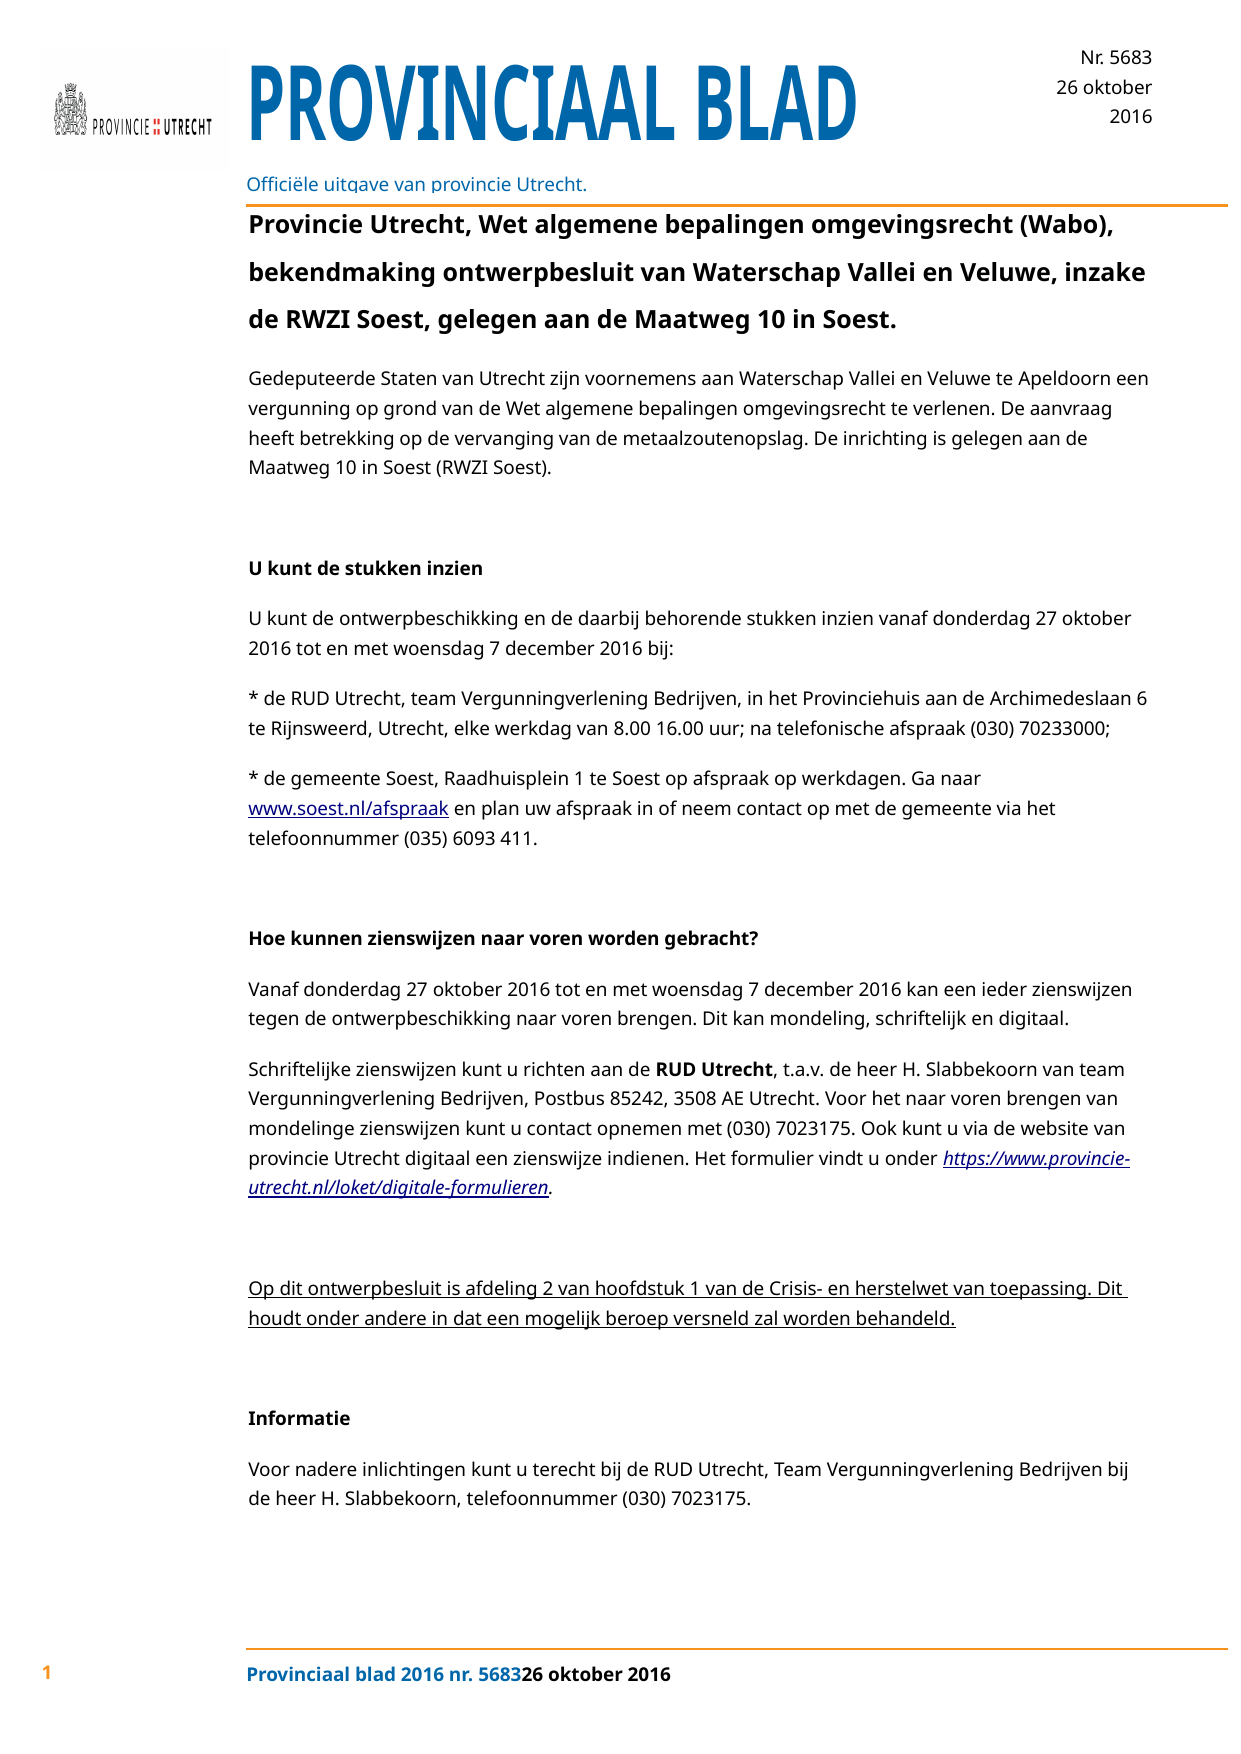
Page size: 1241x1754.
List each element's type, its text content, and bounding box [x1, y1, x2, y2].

text Vanaf donderdag 27 oktober 2016 tot en met woensdag 7 december 2016 kan een ieder zienswijzen tegen de ontwerpbeschikking naar voren brengen. Dit kan mondeling, schriftelijk en digitaal. [248, 976, 1152, 1031]
text Op dit ontwerpbesluit is afdeling 2 van hoofdstuk 1 van de Crisis- en herstelwet van toepassing. Dit houdt onder andere in dat een mogelijk beroep versneld zal worden behandeld. [248, 1275, 1152, 1330]
text * de gemeente Soest, Raadhuisplein 1 te Soest op afspraak op werkdagen. Ga naar www.soest.nl/afspraak en plan uw afspraak in of neem contact op met de gemeente via het telefoonnummer (035) 6093 411. [248, 766, 1152, 850]
text Voor nadere inlichtingen kunt u terecht bij de RUD Utrecht, Team Vergunningverlening Bedrijven bij de heer H. Slabbekoorn, telefoonnummer (030) 7023175. [248, 1456, 1152, 1511]
picture [41, 47, 231, 172]
text Gedeputeerde Staten van Utrecht zijn voornemens aan Waterschap Vallei en Veluwe te Apeldoorn een vergunning op grond van de Wet algemene bepalingen omgevingsrecht te verlenen. De aanvraag heeft betrekking op de vervanging van de metaalzoutenopslag. De inrichting is gelegen aan de Maatweg 10 in Soest (RWZI Soest). [248, 366, 1152, 480]
text Schriftelijke zienswijzen kunt u richten aan de RUD Utrecht, t.a.v. de heer H. Slabbekoorn van team Vergunningverlening Bedrijven, Postbus 85242, 3508 AE Utrecht. Voor het naar voren brengen van mondelinge zienswijzen kunt u contact opnemen met (030) 7023175. Ook kunt u via de website van provincie Utrecht digitaal een zienswijze indienen. Het formulier vindt u onder https://www.provincie-utrecht.nl/loket/digitale-formulieren. [248, 1056, 1152, 1200]
text * de RUD Utrecht, team Vergunningverlening Bedrijven, in het Provinciehuis aan de Archimedeslaan 6 te Rijnsweerd, Utrecht, elke werkdag van 8.00 16.00 uur; na telefonische afspraak (030) 70233000; [248, 686, 1152, 741]
text Hoe kunnen zienswijzen naar voren worden gebracht? [248, 926, 1152, 951]
text Provincie Utrecht, Wet algemene bepalingen omgevingsrecht (Wabo), bekendmaking ontwerpbesluit van Waterschap Vallei en Veluwe, inzake de RWZI Soest, gelegen aan de Maatweg 10 in Soest. [248, 207, 1152, 336]
text Informatie [248, 1406, 1152, 1431]
text U kunt de ontwerpbeschikking en de daarbij behorende stukken inzien vanaf donderdag 27 oktober 2016 tot en met woensdag 7 december 2016 bij: [248, 606, 1152, 661]
text U kunt de stukken inzien [248, 555, 1152, 581]
